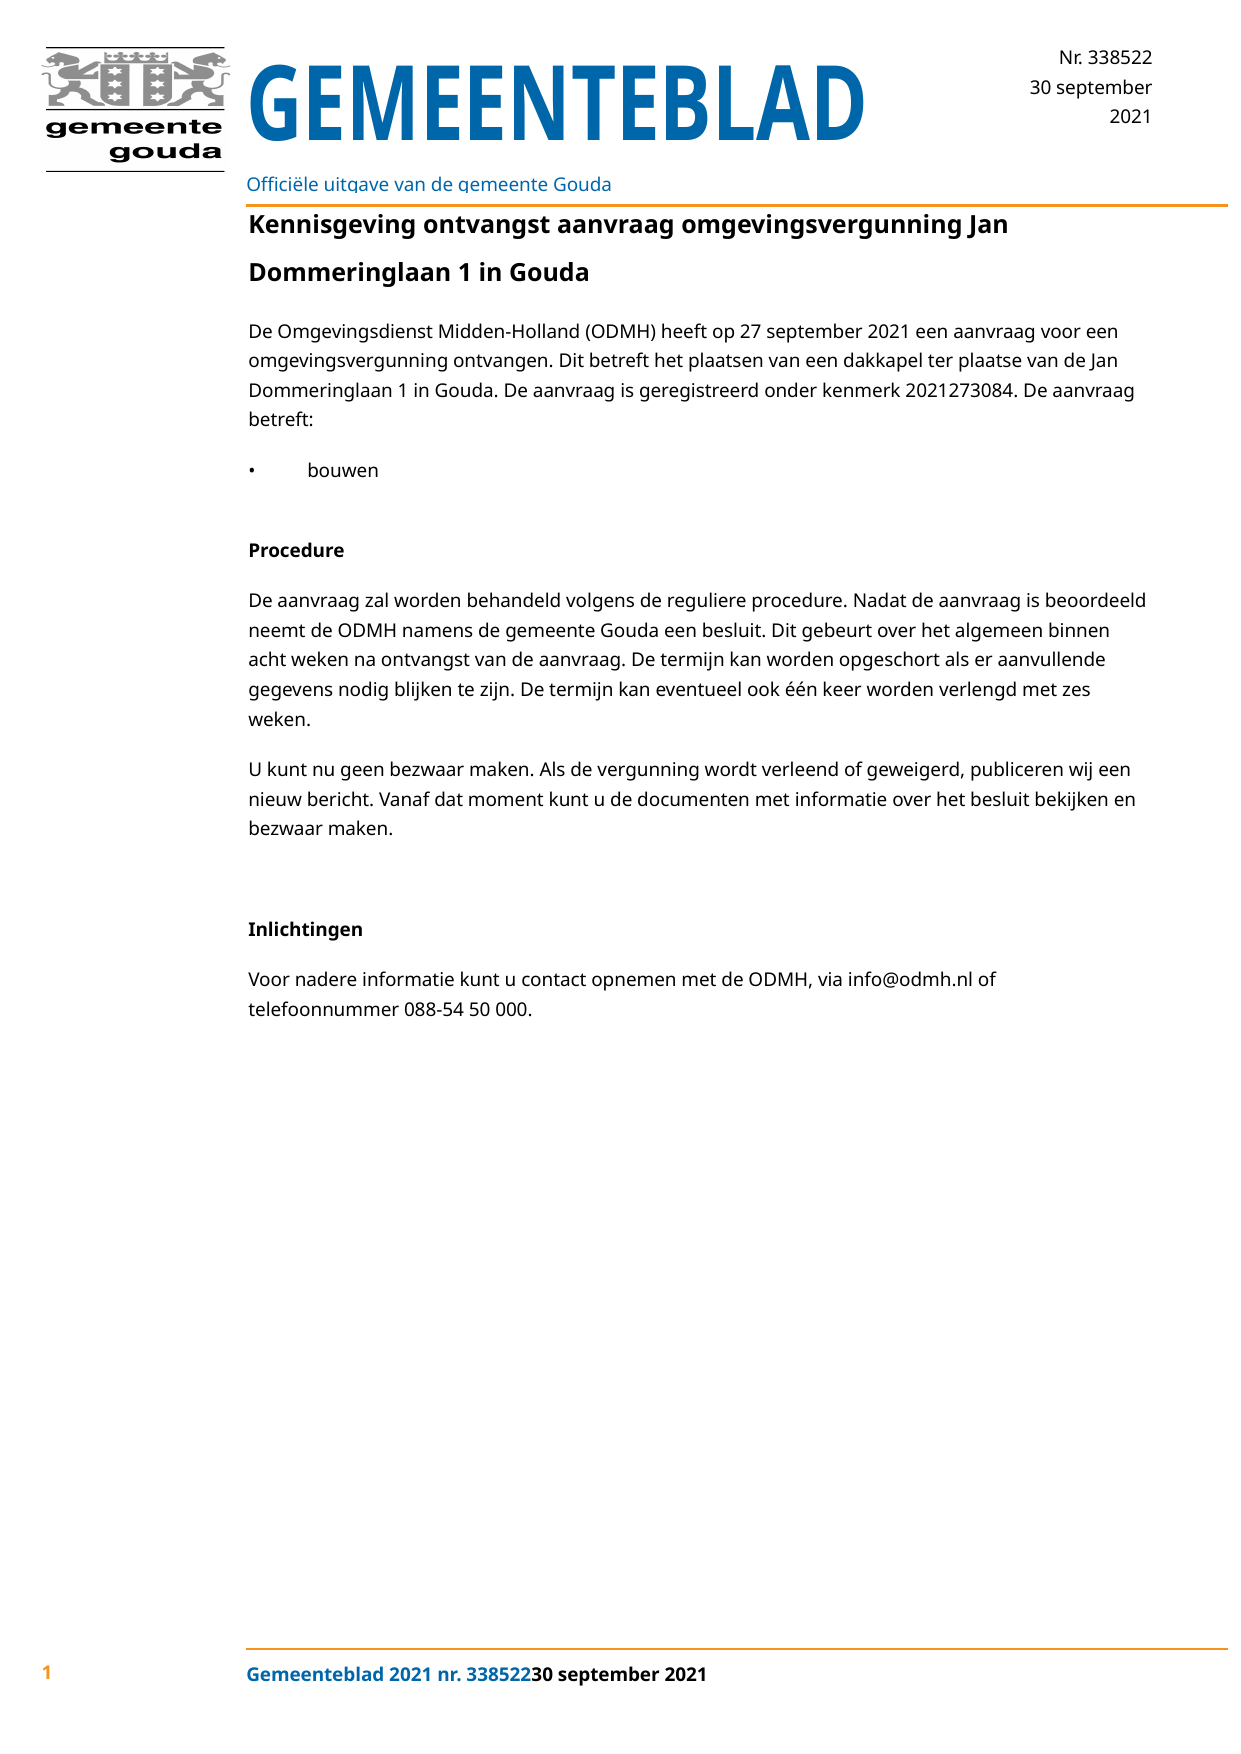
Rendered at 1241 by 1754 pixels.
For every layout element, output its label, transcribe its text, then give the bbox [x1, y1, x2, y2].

text De Omgevingsdienst Midden-Holland (ODMH) heeft op 27 september 2021 een aanvraag voor een omgevingsvergunning ontvangen. Dit betreft het plaatsen van een dakkapel ter plaatse van de Jan Dommeringlaan 1 in Gouda. De aanvraag is geregistreerd onder kenmerk 2021273084. De aanvraag betreft: [248, 318, 1152, 432]
text U kunt nu geen bezwaar maken. Als de vergunning wordt verleend of geweigerd, publiceren wij een nieuw bericht. Vanaf dat moment kunt u de documenten met informatie over het besluit bekijken en bezwaar maken. [248, 756, 1152, 841]
text Voor nadere informatie kunt u contact opnemen met de ODMH, via info@odmh.nl of telefoonnummer 088-54 50 000. [248, 967, 1152, 1022]
text De aanvraag zal worden behandeld volgens de reguliere procedure. Nadat de aanvraag is beoordeeld neemt de ODMH namens de gemeente Gouda een besluit. Dit gebeurt over het algemeen binnen acht weken na ontvangst van de aanvraag. De termijn kan worden opgeschort als er aanvullende gegevens nodig blijken te zijn. De termijn kan eventueel ook één keer worden verlengd met zes weken. [248, 587, 1152, 732]
text Inlichtingen [248, 916, 1152, 942]
text Procedure [248, 537, 1152, 563]
text Kennisgeving ontvangst aanvraag omgevingsvergunning Jan Dommeringlaan 1 in Gouda [248, 207, 1152, 288]
picture [41, 47, 231, 172]
list bouwen [248, 457, 1152, 483]
